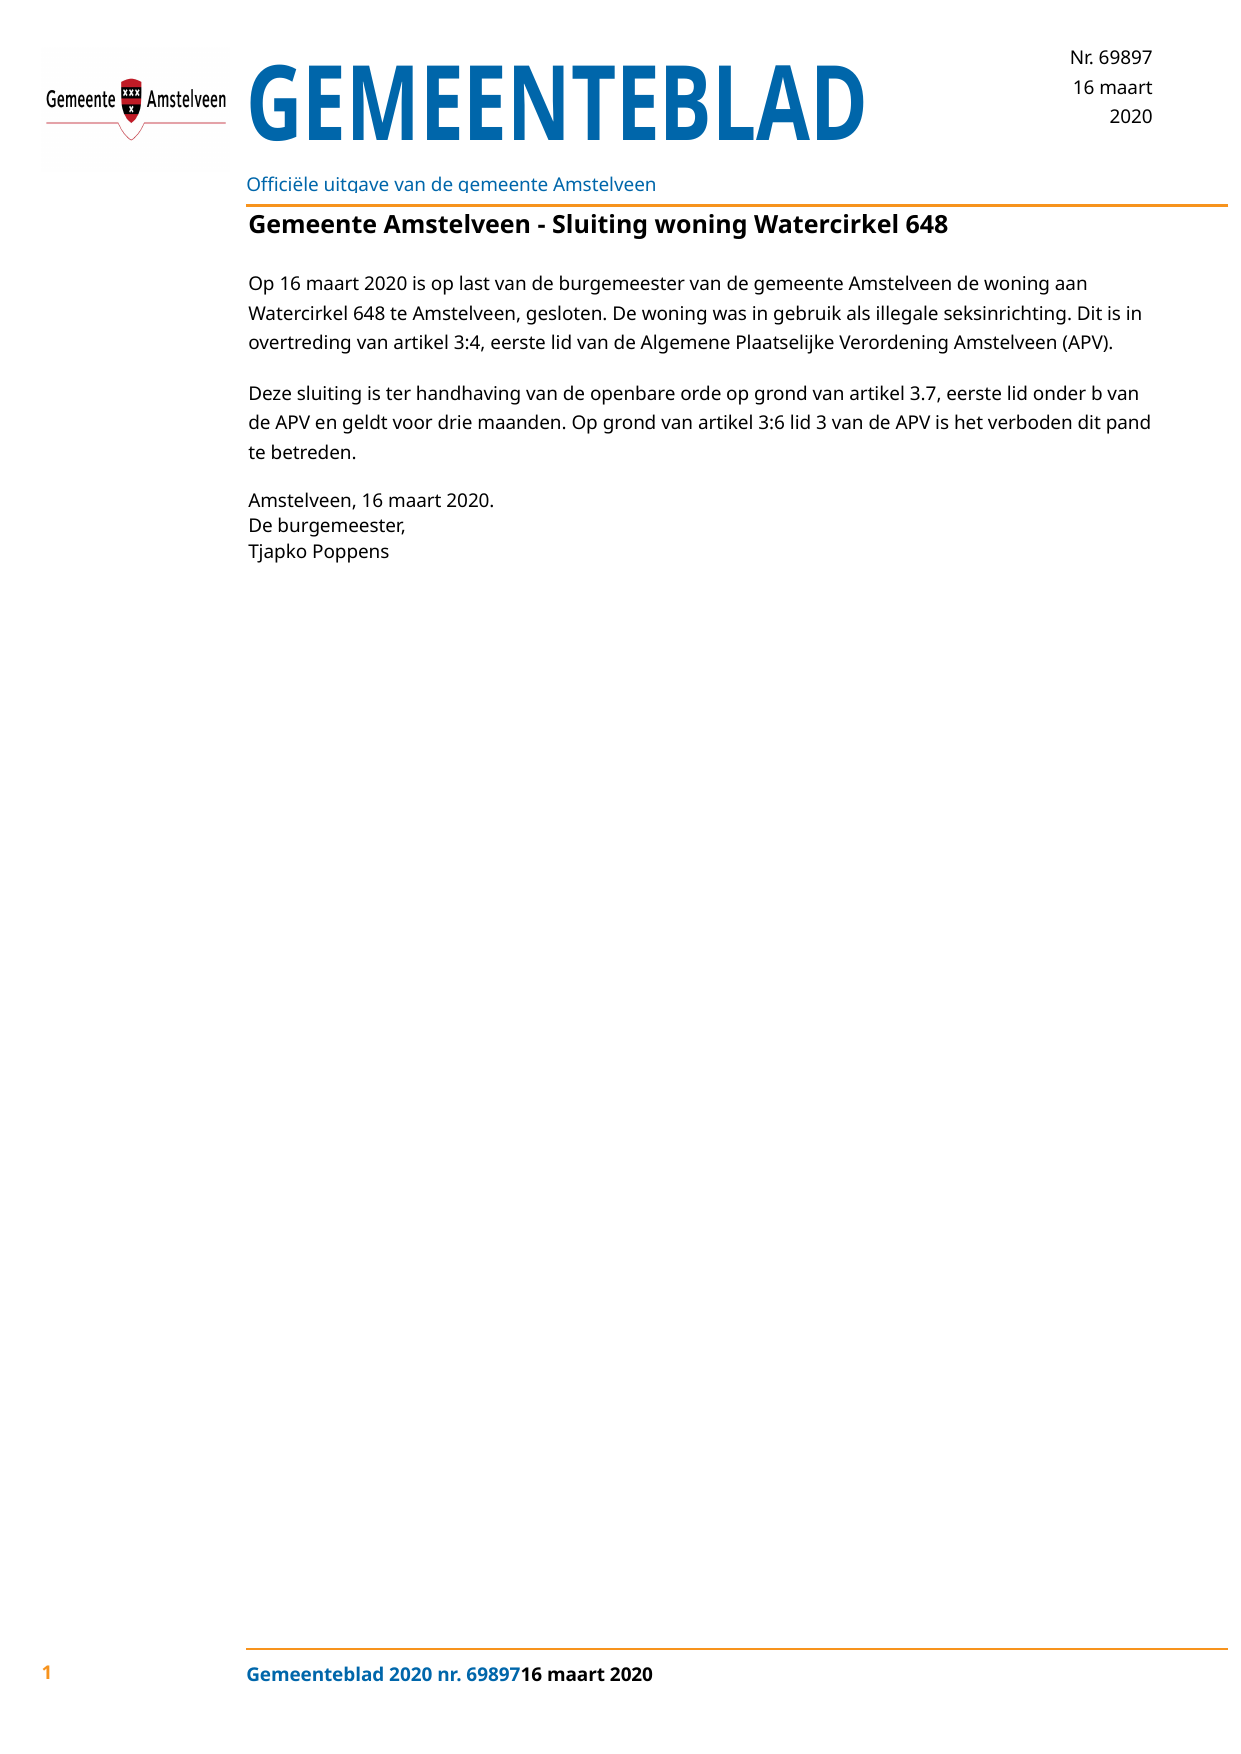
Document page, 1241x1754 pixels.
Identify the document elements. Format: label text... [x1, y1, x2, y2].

picture [41, 47, 231, 172]
text Tjapko Poppens [248, 538, 1152, 564]
text Deze sluiting is ter handhaving van de openbare orde op grond van artikel 3.7, eerste lid onder b van de APV en geldt voor drie maanden. Op grond van artikel 3:6 lid 3 van de APV is het verboden dit pand te betreden. [248, 380, 1152, 465]
text Gemeente Amstelveen - Sluiting woning Watercirkel 648 [248, 207, 1152, 241]
text Op 16 maart 2020 is op last van de burgemeester van de gemeente Amstelveen de woning aan Watercirkel 648 te Amstelveen, gesloten. De woning was in gebruik als illegale seksinrichting. Dit is in overtreding van artikel 3:4, eerste lid van de Algemene Plaatselijke Verordening Amstelveen (APV). [248, 270, 1152, 355]
text De burgemeester, [248, 513, 1152, 538]
text Amstelveen, 16 maart 2020. [248, 487, 1152, 513]
